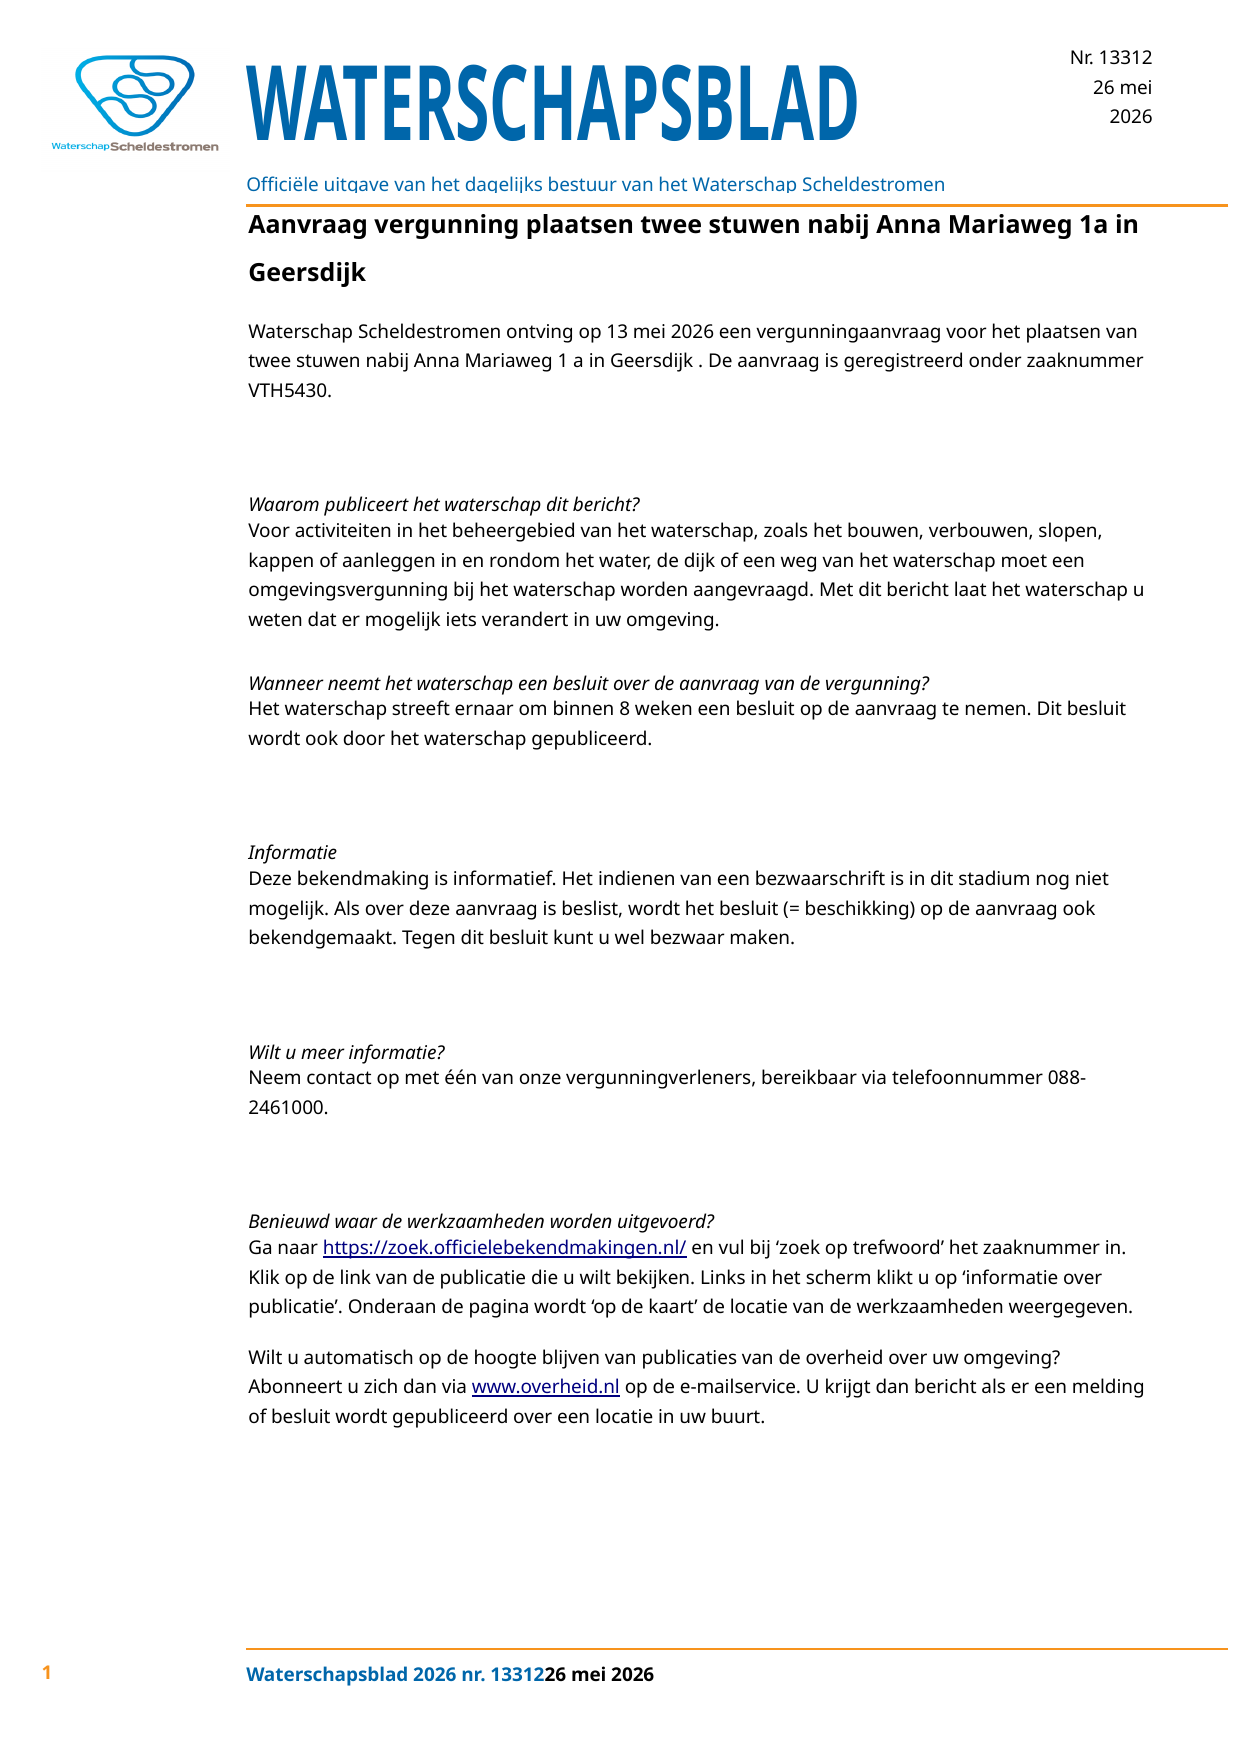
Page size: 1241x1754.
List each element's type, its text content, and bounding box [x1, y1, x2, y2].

text Benieuwd waar de werkzaamheden worden uitgevoerd? [248, 1208, 1152, 1234]
text Wanneer neemt het waterschap een besluit over de aanvraag van de vergunning? [248, 670, 1152, 696]
text Waarom publiceert het waterschap dit bericht? [248, 491, 1152, 517]
text Wilt u automatisch op de hoogte blijven van publicaties van de overheid over uw omgeving? Abonneert u zich dan via www.overheid.nl op de e-mailservice. U krijgt dan bericht als er een melding of besluit wordt gepubliceerd over een locatie in uw buurt. [248, 1344, 1152, 1429]
text Voor activiteiten in het beheergebied van het waterschap, zoals het bouwen, verbouwen, slopen, kappen of aanleggen in en rondom het water, de dijk of een weg van het waterschap moet een omgevingsvergunning bij het waterschap worden aangevraagd. Met dit bericht laat het waterschap u weten dat er mogelijk iets verandert in uw omgeving. [248, 517, 1152, 632]
text Neem contact op met één van onze vergunningverleners, bereikbaar via telefoonnummer 088-2461000. [248, 1064, 1152, 1120]
text Ga naar https://zoek.officielebekendmakingen.nl/ en vul bij ‘zoek op trefwoord’ het zaaknummer in. Klik op de link van de publicatie die u wilt bekijken. Links in het scherm klikt u op ‘informatie over publicatie’. Onderaan de pagina wordt ‘op de kaart’ de locatie van de werkzaamheden weergegeven. [248, 1234, 1152, 1319]
text Aanvraag vergunning plaatsen twee stuwen nabij Anna Mariaweg 1a in Geersdijk [248, 207, 1152, 288]
text Informatie [248, 839, 1152, 865]
picture [41, 47, 231, 172]
text Waterschap Scheldestromen ontving op 13 mei 2026 een vergunningaanvraag voor het plaatsen van twee stuwen nabij Anna Mariaweg 1 a in Geersdijk . De aanvraag is geregistreerd onder zaaknummer VTH5430. [248, 318, 1152, 403]
text Het waterschap streeft ernaar om binnen 8 weken een besluit op de aanvraag te nemen. Dit besluit wordt ook door het waterschap gepubliceerd. [248, 696, 1152, 751]
text Wilt u meer informatie? [248, 1039, 1152, 1064]
text Deze bekendmaking is informatief. Het indienen van een bezwaarschrift is in dit stadium nog niet mogelijk. Als over deze aanvraag is beslist, wordt het besluit (= beschikking) op de aanvraag ook bekendgemaakt. Tegen dit besluit kunt u wel bezwaar maken. [248, 865, 1152, 950]
